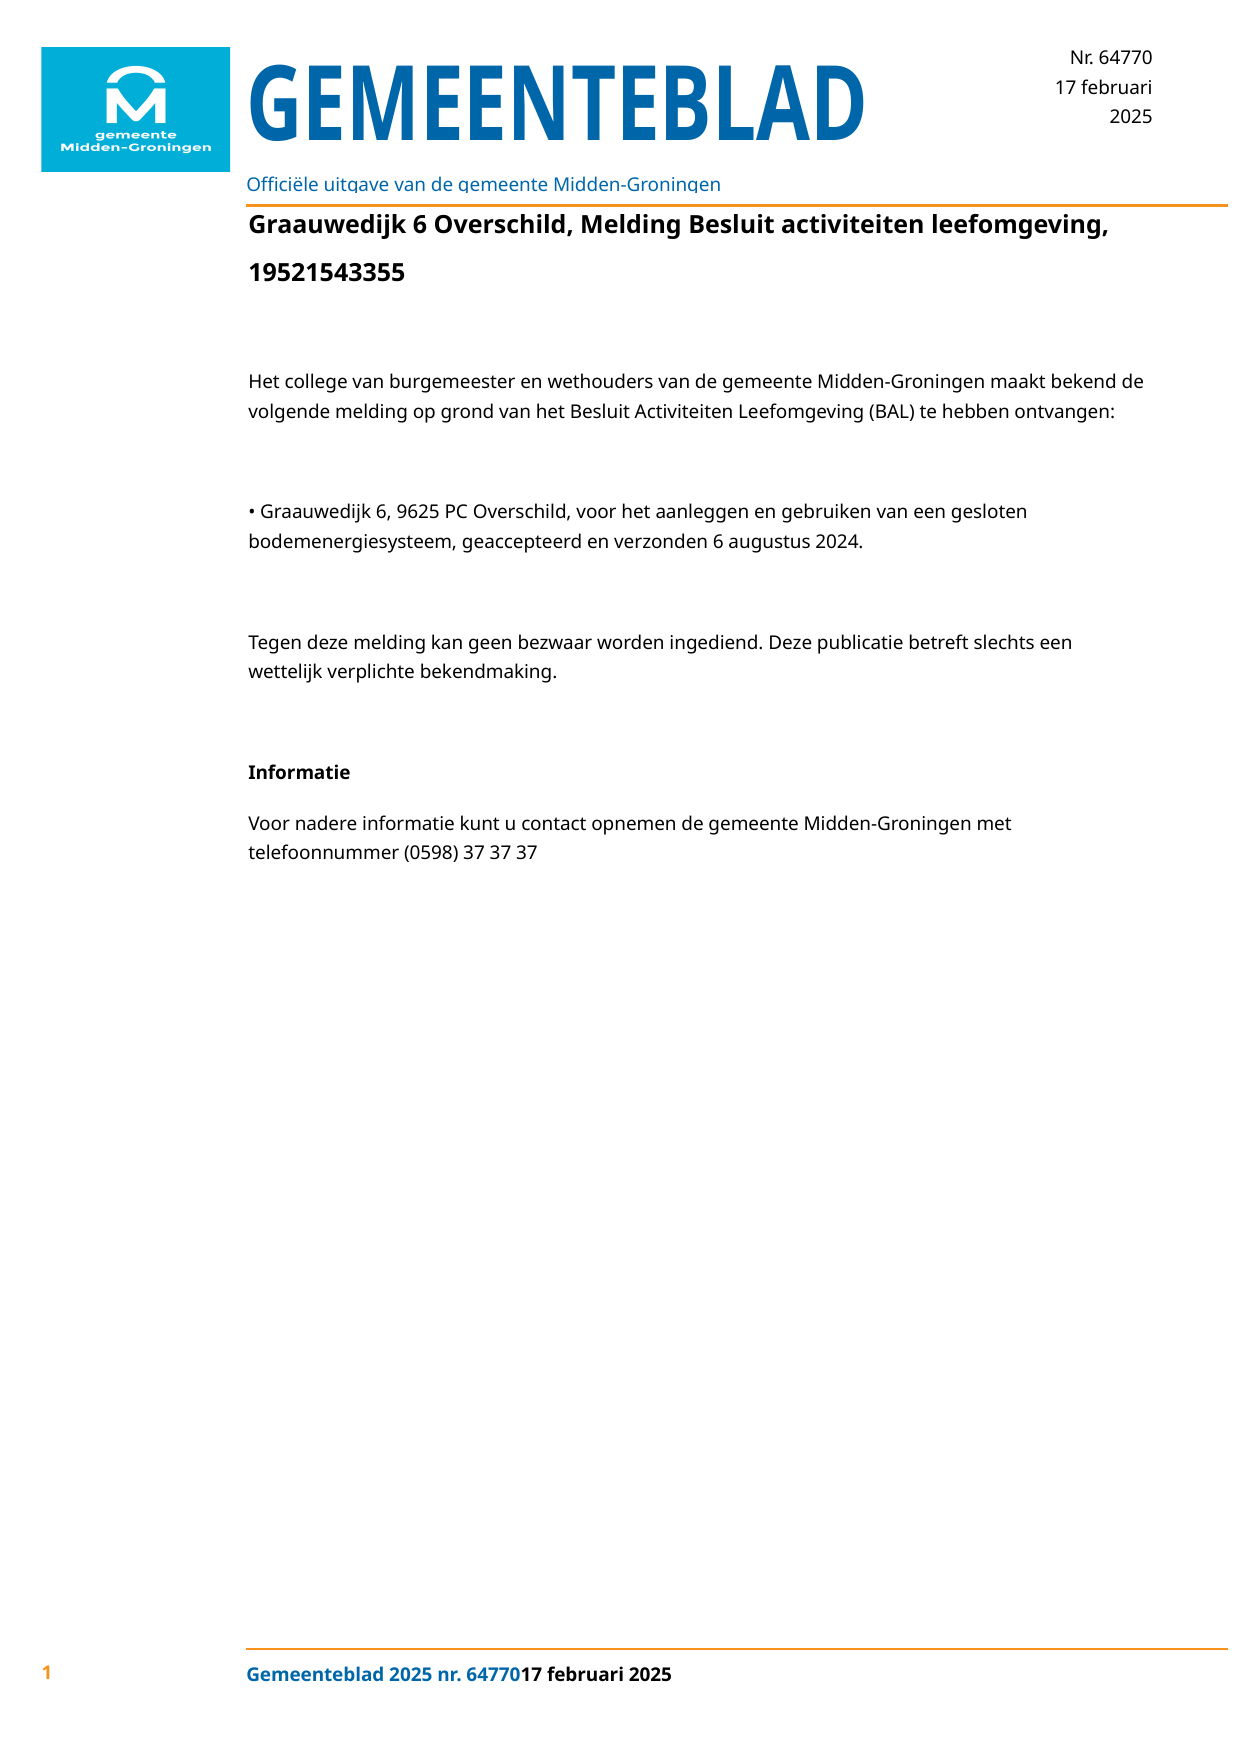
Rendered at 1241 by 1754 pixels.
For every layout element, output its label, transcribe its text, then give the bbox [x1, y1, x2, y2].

text Graauwedijk 6 Overschild, Melding Besluit activiteiten leefomgeving, 19521543355 [248, 207, 1152, 288]
text Het college van burgemeester en wethouders van de gemeente Midden-Groningen maakt bekend de volgende melding op grond van het Besluit Activiteiten Leefomgeving (BAL) te hebben ontvangen: [248, 368, 1152, 424]
text Tegen deze melding kan geen bezwaar worden ingediend. Deze publicatie betreft slechts een wettelijk verplichte bekendmaking. [248, 629, 1152, 684]
picture [184, 146, 190, 153]
text • Graauwedijk 6, 9625 PC Overschild, voor het aanleggen en gebruiken van een gesloten bodemenergiesysteem, geaccepteerd en verzonden 6 augustus 2024. [248, 499, 1152, 554]
text Voor nadere informatie kunt u contact opnemen de gemeente Midden-Groningen met telefoonnummer (0598) 37 37 37 [248, 810, 1152, 865]
picture [107, 89, 165, 122]
picture [108, 66, 164, 82]
text Informatie [248, 759, 1152, 785]
